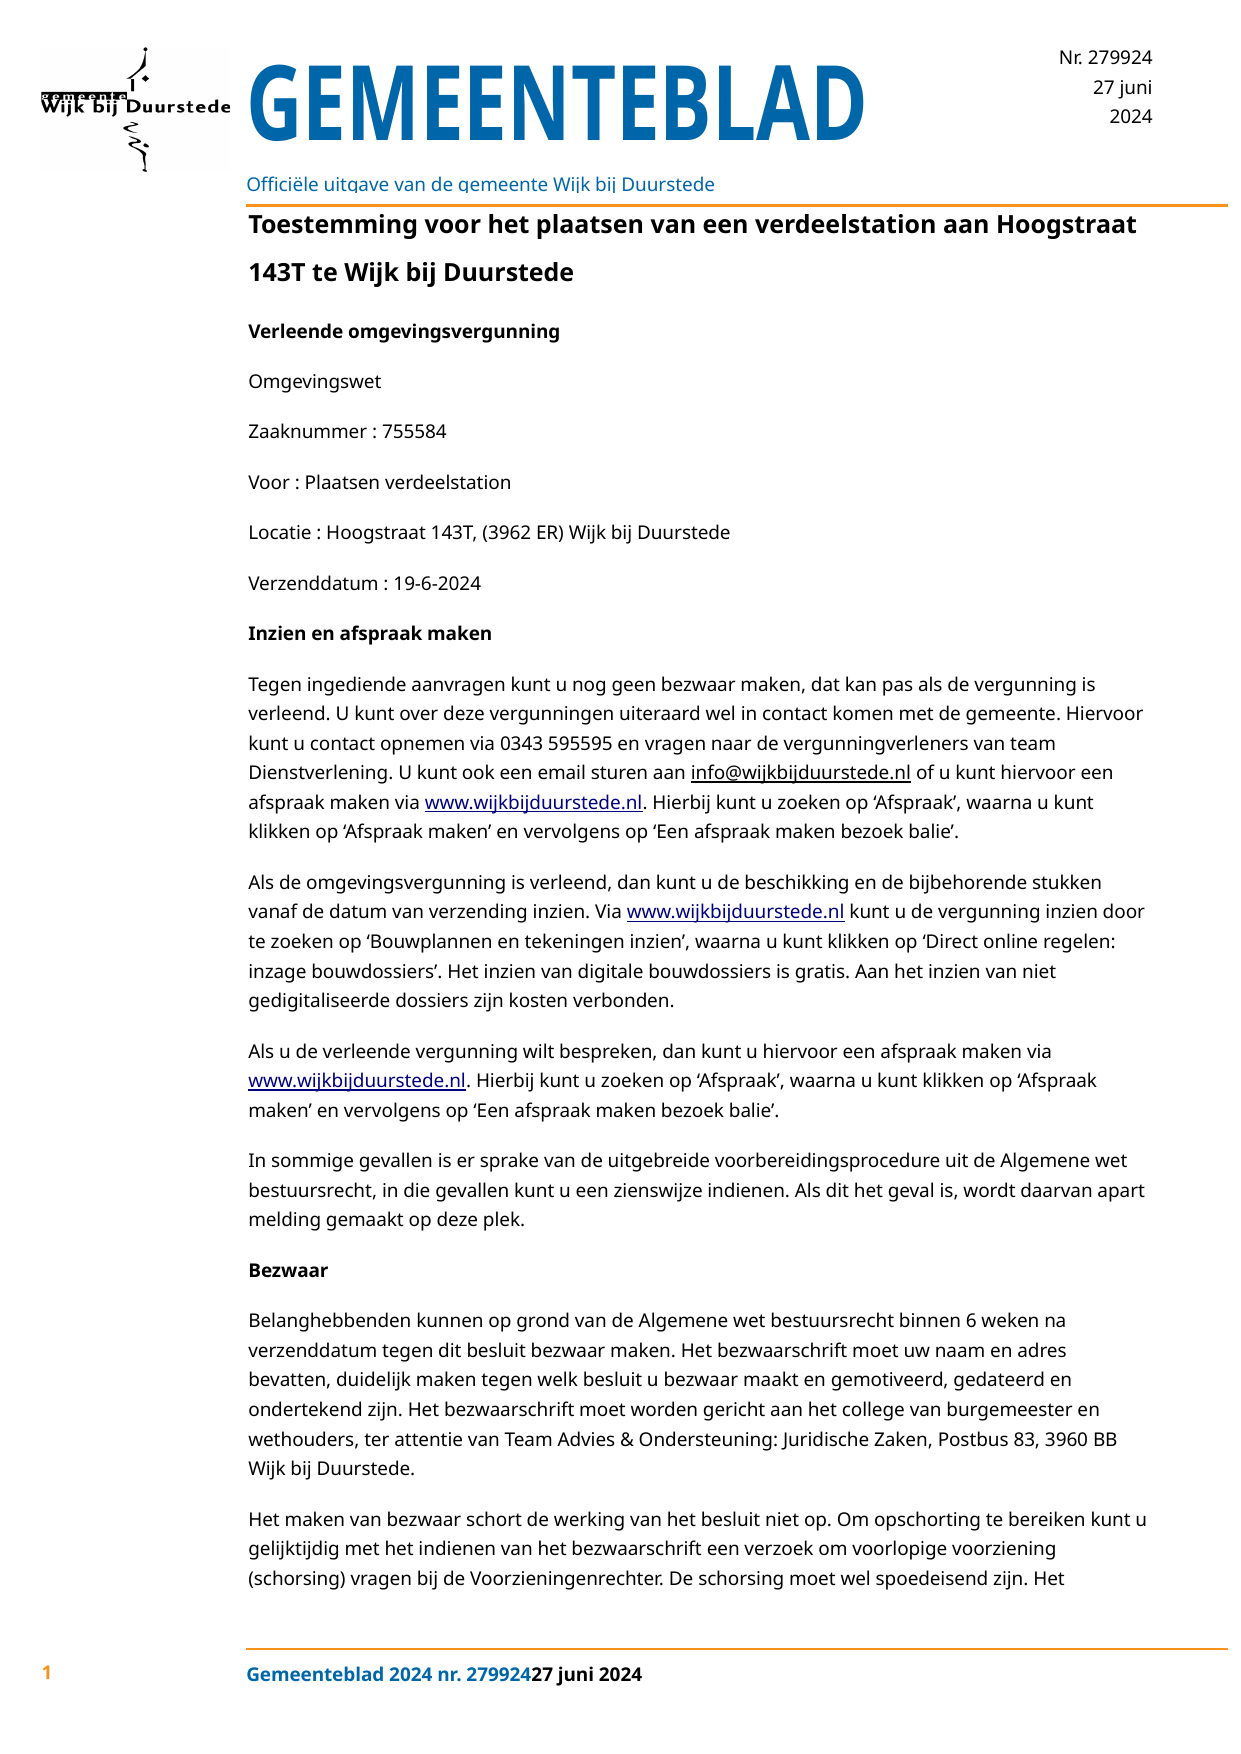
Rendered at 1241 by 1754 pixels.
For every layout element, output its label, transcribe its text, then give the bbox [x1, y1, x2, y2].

text Inzien en afspraak maken [248, 620, 1152, 646]
text Tegen ingediende aanvragen kunt u nog geen bezwaar maken, dat kan pas als de vergunning is verleend. U kunt over deze vergunningen uiteraard wel in contact komen met de gemeente. Hiervoor kunt u contact opnemen via 0343 595595 en vragen naar de vergunningverleners van team Dienstverlening. U kunt ook een email sturen aan info@wijkbijduurstede.nl of u kunt hiervoor een afspraak maken via www.wijkbijduurstede.nl. Hierbij kunt u zoeken op ‘Afspraak’, waarna u kunt klikken op ‘Afspraak maken’ en vervolgens op ‘Een afspraak maken bezoek balie’. [248, 671, 1152, 844]
text Verzenddatum : 19-6-2024 [248, 570, 1152, 596]
text Omgevingswet [248, 368, 1152, 394]
text Zaaknummer : 755584 [248, 419, 1152, 444]
text Locatie : Hoogstraat 143T, (3962 ER) Wijk bij Duurstede [248, 519, 1152, 545]
text Bezwaar [248, 1257, 1152, 1283]
text In sommige gevallen is er sprake van de uitgebreide voorbereidingsprocedure uit de Algemene wet bestuursrecht, in die gevallen kunt u een zienswijze indienen. Als dit het geval is, wordt daarvan apart melding gemaakt op deze plek. [248, 1147, 1152, 1232]
text Als u de verleende vergunning wilt bespreken, dan kunt u hiervoor een afspraak maken via www.wijkbijduurstede.nl. Hierbij kunt u zoeken op ‘Afspraak’, waarna u kunt klikken op ‘Afspraak maken’ en vervolgens op ‘Een afspraak maken bezoek balie’. [248, 1038, 1152, 1123]
text Voor : Plaatsen verdeelstation [248, 469, 1152, 495]
picture [41, 47, 231, 172]
text Belanghebbenden kunnen op grond van de Algemene wet bestuursrecht binnen 6 weken na verzenddatum tegen dit besluit bezwaar maken. Het bezwaarschrift moet uw naam en adres bevatten, duidelijk maken tegen welk besluit u bezwaar maakt en gemotiveerd, gedateerd en ondertekend zijn. Het bezwaarschrift moet worden gericht aan het college van burgemeester en wethouders, ter attentie van Team Advies & Ondersteuning: Juridische Zaken, Postbus 83, 3960 BB Wijk bij Duurstede. [248, 1307, 1152, 1481]
text Als de omgevingsvergunning is verleend, dan kunt u de beschikking en de bijbehorende stukken vanaf de datum van verzending inzien. Via www.wijkbijduurstede.nl kunt u de vergunning inzien door te zoeken op ‘Bouwplannen en tekeningen inzien’, waarna u kunt klikken op ‘Direct online regelen: inzage bouwdossiers’. Het inzien van digitale bouwdossiers is gratis. Aan het inzien van niet gedigitaliseerde dossiers zijn kosten verbonden. [248, 869, 1152, 1013]
text Toestemming voor het plaatsen van een verdeelstation aan Hoogstraat 143T te Wijk bij Duurstede [248, 207, 1152, 288]
text Verleende omgevingsvergunning [248, 318, 1152, 344]
text Het maken van bezwaar schort de werking van het besluit niet op. Om opschorting te bereiken kunt u gelijktijdig met het indienen van het bezwaarschrift een verzoek om voorlopige voorziening (schorsing) vragen bij de Voorzieningenrechter. De schorsing moet wel spoedeisend zijn. Het [248, 1506, 1152, 1591]
